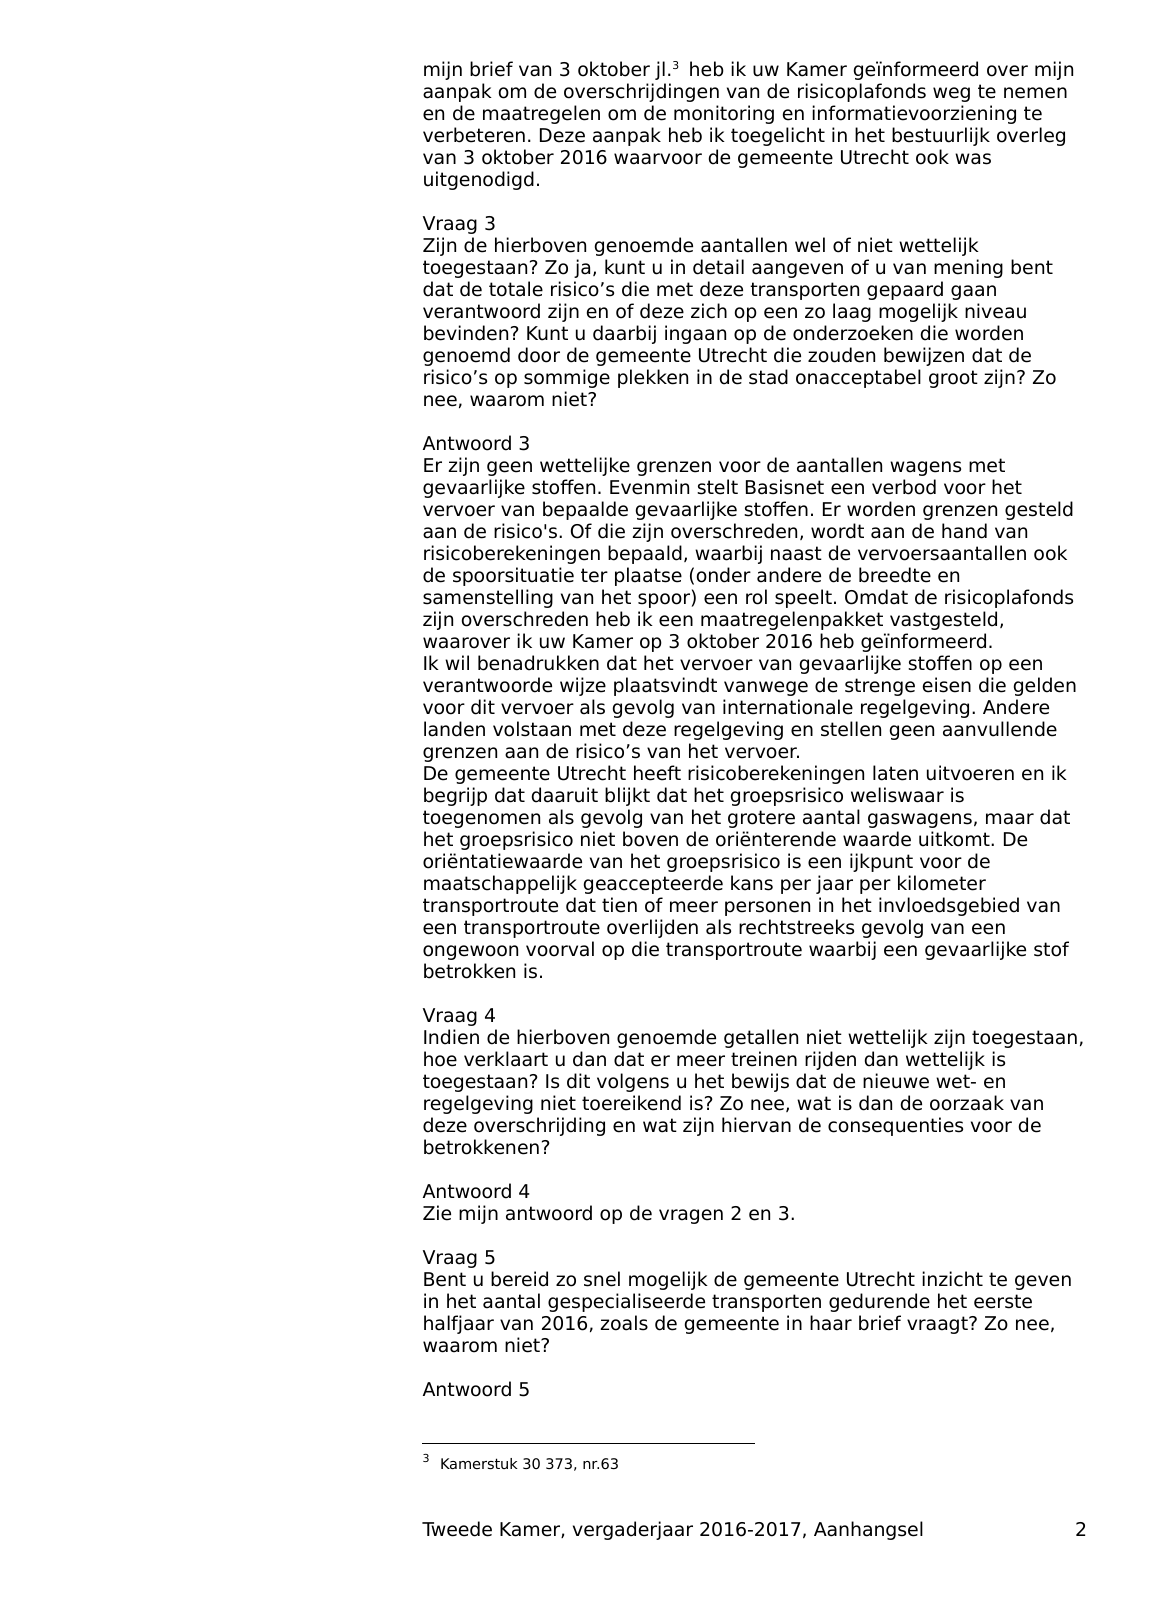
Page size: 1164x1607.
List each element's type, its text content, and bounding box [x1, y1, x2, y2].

text Antwoord 5 [422, 1379, 1087, 1401]
text Vraag 4 [422, 1005, 1087, 1027]
text Er zijn geen wettelijke grenzen voor de aantallen wagens met gevaarlijke stoffen. Evenmin stelt Basisnet een verbod voor het vervoer van bepaalde gevaarlijke stoffen. Er worden grenzen gesteld aan de risico's. Of die zijn overschreden, wordt aan de hand van risicoberekeningen bepaald, waarbij naast de vervoersaantallen ook de spoorsituatie ter plaatse (onder andere de breedte en samenstelling van het spoor) een rol speelt. Omdat de risicoplafonds zijn overschreden heb ik een maatregelenpakket vastgesteld, waarover ik uw Kamer op 3 oktober 2016 heb geïnformeerd. [422, 455, 1087, 653]
text De gemeente Utrecht heeft risicoberekeningen laten uitvoeren en ik begrijp dat daaruit blijkt dat het groepsrisico weliswaar is toegenomen als gevolg van het grotere aantal gaswagens, maar dat het groepsrisico niet boven de oriënterende waarde uitkomt. De oriëntatiewaarde van het groepsrisico is een ijkpunt voor de maatschappelijk geaccepteerde kans per jaar per kilometer transportroute dat tien of meer personen in het invloedsgebied van een transportroute overlijden als rechtstreeks gevolg van een ongewoon voorval op die transportroute waarbij een gevaarlijke stof betrokken is. [422, 763, 1087, 983]
text Zijn de hierboven genoemde aantallen wel of niet wettelijk toegestaan? Zo ja, kunt u in detail aangeven of u van mening bent dat de totale risico’s die met deze transporten gepaard gaan verantwoord zijn en of deze zich op een zo laag mogelijk niveau bevinden? Kunt u daarbij ingaan op de onderzoeken die worden genoemd door de gemeente Utrecht die zouden bewijzen dat de risico’s op sommige plekken in de stad onacceptabel groot zijn? Zo nee, waarom niet? [422, 235, 1087, 411]
text Antwoord 4 [422, 1181, 1087, 1203]
text Antwoord 3 [422, 433, 1087, 455]
text mijn brief van 3 oktober jl. heb ik uw Kamer geïnformeerd over mijn aanpak om de overschrijdingen van de risicoplafonds weg te nemen en de maatregelen om de monitoring en informatievoorziening te verbeteren. Deze aanpak heb ik toegelicht in het bestuurlijk overleg van 3 oktober 2016 waarvoor de gemeente Utrecht ook was uitgenodigd. [422, 59, 1087, 191]
text Bent u bereid zo snel mogelijk de gemeente Utrecht inzicht te geven in het aantal gespecialiseerde transporten gedurende het eerste halfjaar van 2016, zoals de gemeente in haar brief vraagt? Zo nee, waarom niet? [422, 1269, 1087, 1357]
text Indien de hierboven genoemde getallen niet wettelijk zijn toegestaan, hoe verklaart u dan dat er meer treinen rijden dan wettelijk is toegestaan? Is dit volgens u het bewijs dat de nieuwe wet- en regelgeving niet toereikend is? Zo nee, wat is dan de oorzaak van deze overschrijding en wat zijn hiervan de consequenties voor de betrokkenen? [422, 1027, 1087, 1159]
text Ik wil benadrukken dat het vervoer van gevaarlijke stoffen op een verantwoorde wijze plaatsvindt vanwege de strenge eisen die gelden voor dit vervoer als gevolg van internationale regelgeving. Andere landen volstaan met deze regelgeving en stellen geen aanvullende grenzen aan de risico’s van het vervoer. [422, 653, 1087, 763]
text Kamerstuk 30 373, nr.63 [422, 1452, 1087, 1474]
text Vraag 5 [422, 1247, 1087, 1269]
text Vraag 3 [422, 213, 1087, 235]
text Zie mijn antwoord op de vragen 2 en 3. [422, 1203, 1087, 1225]
